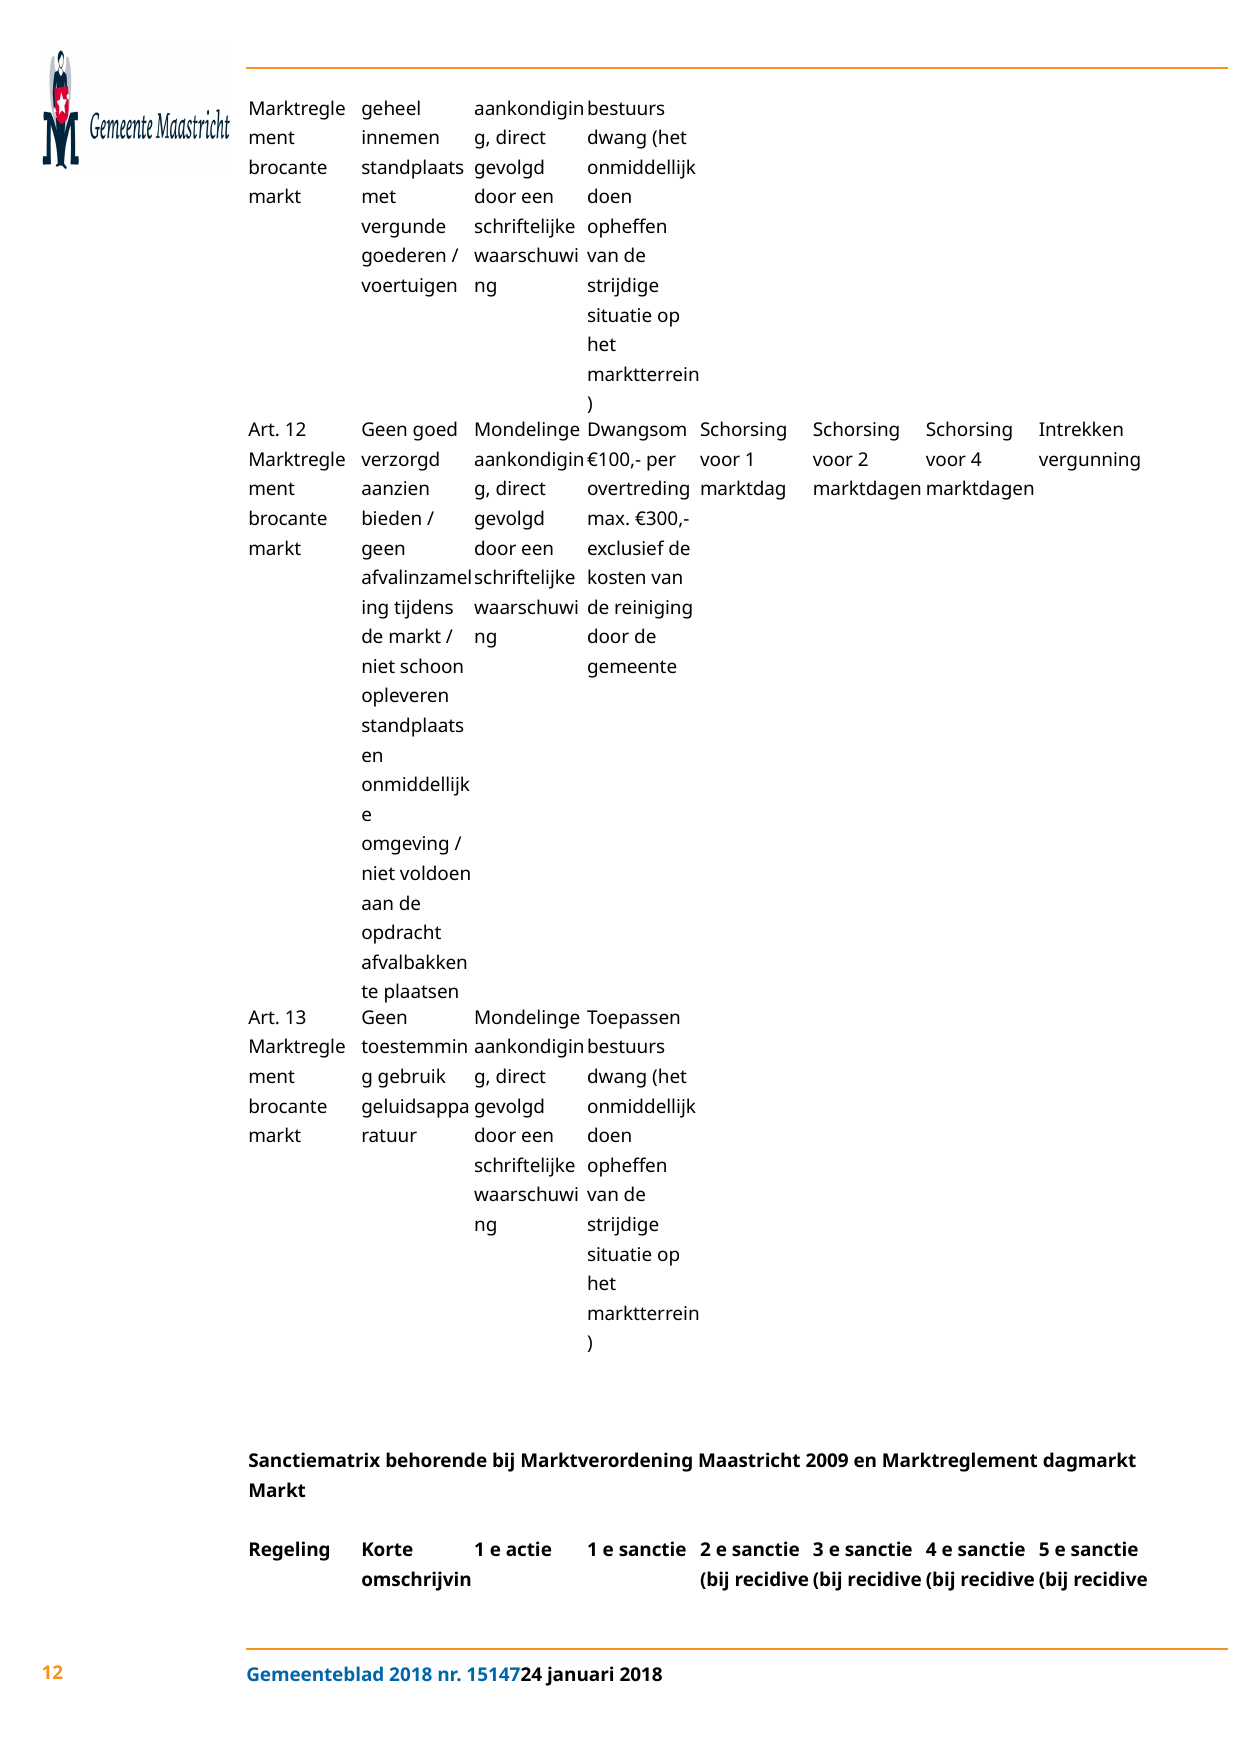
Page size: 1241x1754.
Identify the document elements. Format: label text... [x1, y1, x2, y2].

table_cell Mondelinge aankondiging, direct gevolgd door een schriftelijke waarschuwing [474, 416, 587, 1004]
table_cell [926, 95, 1038, 416]
table_cell [813, 95, 926, 416]
table_cell [926, 1004, 1038, 1355]
table_cell Mondelinge aankondiging, direct gevolgd door een schriftelijke waarschuwing [474, 1004, 587, 1355]
table_cell geheel innemen standplaats met vergunde goederen / voertuigen [361, 95, 474, 416]
table_header 3 e sanctie (bij recidive [813, 1536, 926, 1591]
table_cell bestuurs dwang (het onmiddellijk doen opheffen van de strijdige situatie op het marktterrein) [587, 95, 700, 416]
table_cell Schorsing voor 1 marktdag [700, 416, 813, 1004]
table_cell Dwangsom €100,- per overtreding max. €300,- exclusief de kosten van de reiniging door de gemeente [587, 416, 700, 1004]
table_header 1 e actie [474, 1536, 587, 1591]
table_cell [1039, 95, 1152, 416]
table_cell Schorsing voor 4 marktdagen [926, 416, 1038, 1004]
picture [41, 47, 231, 172]
table_cell Geen goed verzorgd aanzien bieden / geen afvalinzameling tijdens de markt / niet schoon opleveren standplaats en onmiddellijke omgeving / niet voldoen aan de opdracht afvalbakken te plaatsen [361, 416, 474, 1004]
table_cell Intrekken vergunning [1039, 416, 1152, 1004]
table_cell aankondiging, direct gevolgd door een schriftelijke waarschuwing [474, 95, 587, 416]
table_cell Toepassen bestuurs dwang (het onmiddellijk doen opheffen van de strijdige situatie op het marktterrein) [587, 1004, 700, 1355]
table_header 2 e sanctie (bij recidive [700, 1536, 813, 1591]
table_cell Schorsing voor 2 marktdagen [813, 416, 926, 1004]
table_header Regeling [248, 1536, 361, 1591]
table_cell Art. 13 Marktreglement brocante markt [248, 1004, 361, 1355]
table_cell [700, 1004, 813, 1355]
table_cell [813, 1004, 926, 1355]
table_header 1 e sanctie [587, 1536, 700, 1591]
table_cell Art. 12 Marktreglement brocante markt [248, 416, 361, 1004]
table_header 4 e sanctie (bij recidive [926, 1536, 1038, 1591]
table_header 5 e sanctie (bij recidive [1039, 1536, 1152, 1591]
table_cell Marktreglement brocante markt [248, 95, 361, 416]
table_header Korte omschrijvin [361, 1536, 474, 1591]
table_cell [700, 95, 813, 416]
table_cell Geen toestemming gebruik geluidsapparatuur [361, 1004, 474, 1355]
text Sanctiematrix behorende bij Marktverordening Maastricht 2009 en Marktreglement dagmarkt Markt [248, 1447, 1152, 1503]
table_cell [1039, 1004, 1152, 1355]
